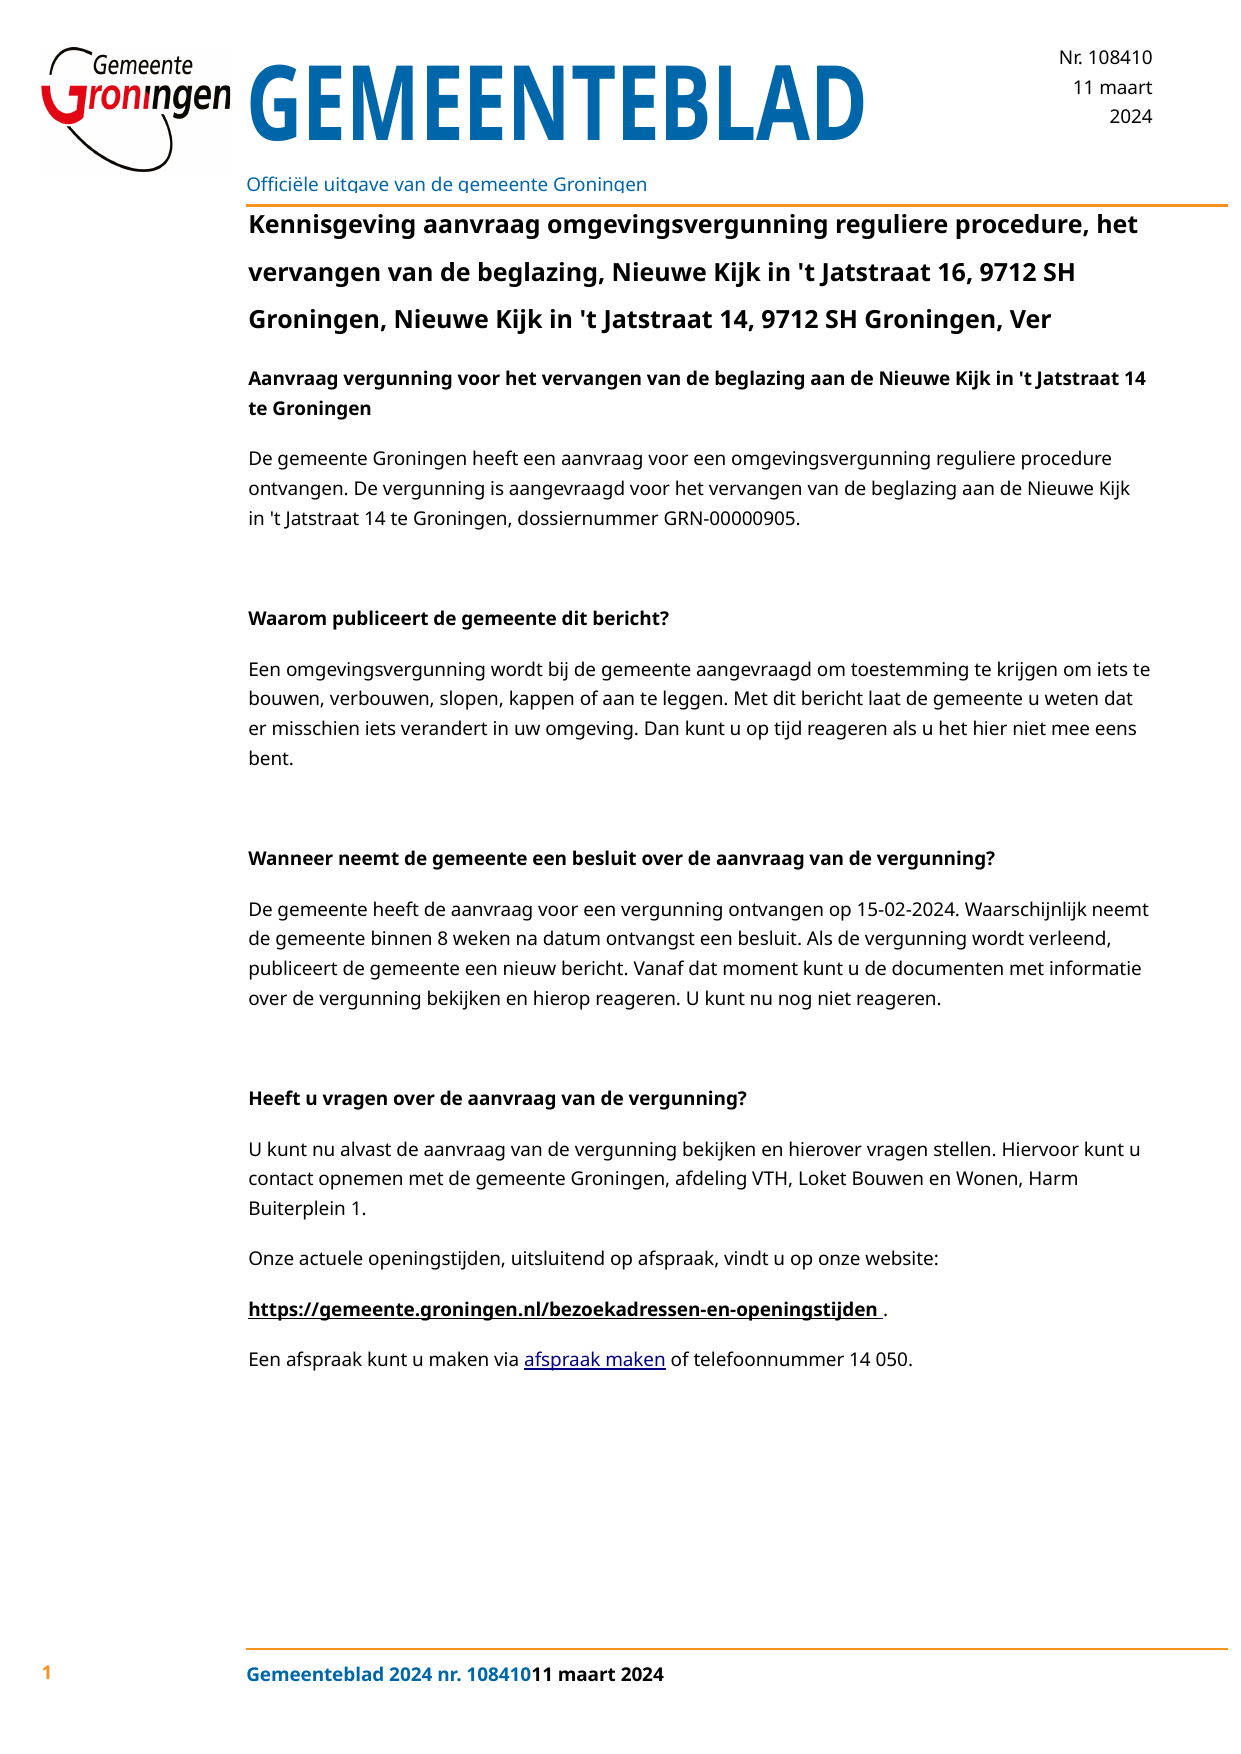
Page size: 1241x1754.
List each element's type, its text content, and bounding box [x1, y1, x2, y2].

text Onze actuele openingstijden, uitsluitend op afspraak, vindt u op onze website: [248, 1246, 1152, 1271]
text Kennisgeving aanvraag omgevingsvergunning reguliere procedure, het vervangen van de beglazing, Nieuwe Kijk in 't Jatstraat 16, 9712 SH Groningen, Nieuwe Kijk in 't Jatstraat 14, 9712 SH Groningen, Ver [248, 207, 1152, 336]
text Een afspraak kunt u maken via afspraak maken of telefoonnummer 14 050. [248, 1346, 1152, 1372]
text De gemeente Groningen heeft een aanvraag voor een omgevingsvergunning reguliere procedure ontvangen. De vergunning is aangevraagd voor het vervangen van de beglazing aan de Nieuwe Kijk in 't Jatstraat 14 te Groningen, dossiernummer GRN-00000905. [248, 446, 1152, 530]
text https://gemeente.groningen.nl/bezoekadressen-en-openingstijden . [248, 1296, 1152, 1322]
text Wanneer neemt de gemeente een besluit over de aanvraag van de vergunning? [248, 846, 1152, 871]
text U kunt nu alvast de aanvraag van de vergunning bekijken en hierover vragen stellen. Hiervoor kunt u contact opnemen met de gemeente Groningen, afdeling VTH, Loket Bouwen en Wonen, Harm Buiterplein 1. [248, 1136, 1152, 1221]
picture [41, 47, 231, 172]
text Heeft u vragen over de aanvraag van de vergunning? [248, 1086, 1152, 1111]
text Waarom publiceert de gemeente dit bericht? [248, 606, 1152, 631]
text Een omgevingsvergunning wordt bij de gemeente aangevraagd om toestemming te krijgen om iets te bouwen, verbouwen, slopen, kappen of aan te leggen. Met dit bericht laat de gemeente u weten dat er misschien iets verandert in uw omgeving. Dan kunt u op tijd reageren als u het hier niet mee eens bent. [248, 656, 1152, 770]
text Aanvraag vergunning voor het vervangen van de beglazing aan de Nieuwe Kijk in 't Jatstraat 14 te Groningen [248, 366, 1152, 421]
text De gemeente heeft de aanvraag voor een vergunning ontvangen op 15-02-2024. Waarschijnlijk neemt de gemeente binnen 8 weken na datum ontvangst een besluit. Als de vergunning wordt verleend, publiceert de gemeente een nieuw bericht. Vanaf dat moment kunt u de documenten met informatie over de vergunning bekijken en hierop reageren. U kunt nu nog niet reageren. [248, 896, 1152, 1010]
